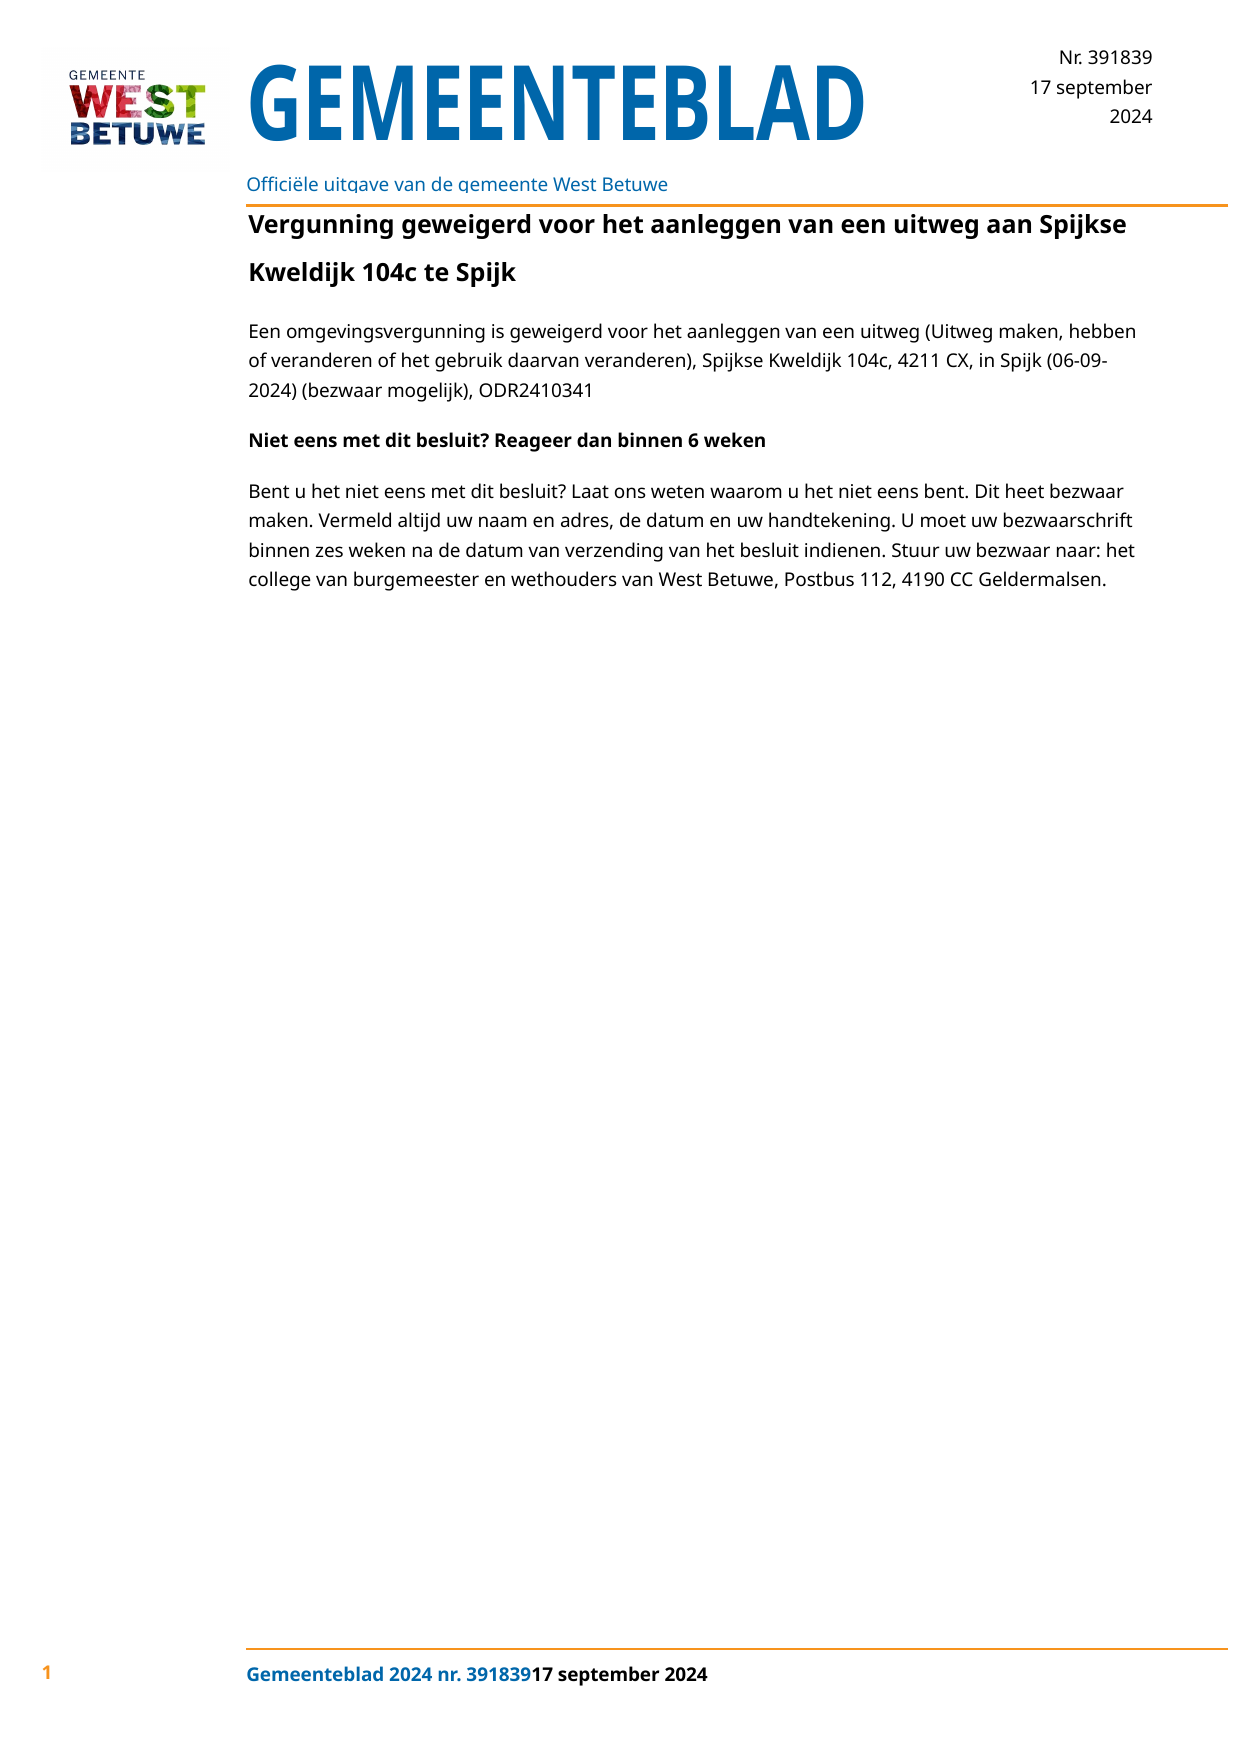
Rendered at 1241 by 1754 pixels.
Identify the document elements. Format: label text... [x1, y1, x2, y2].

text Niet eens met dit besluit? Reageer dan binnen 6 weken [248, 427, 1152, 453]
text Vergunning geweigerd voor het aanleggen van een uitweg aan Spijkse Kweldijk 104c te Spijk [248, 207, 1152, 288]
picture [41, 47, 231, 172]
text Een omgevingsvergunning is geweigerd voor het aanleggen van een uitweg (Uitweg maken, hebben of veranderen of het gebruik daarvan veranderen), Spijkse Kweldijk 104c, 4211 CX, in Spijk (06-09-2024) (bezwaar mogelijk), ODR2410341 [248, 318, 1152, 403]
text Bent u het niet eens met dit besluit? Laat ons weten waarom u het niet eens bent. Dit heet bezwaar maken. Vermeld altijd uw naam en adres, de datum en uw handtekening. U moet uw bezwaarschrift binnen zes weken na de datum van verzending van het besluit indienen. Stuur uw bezwaar naar: het college van burgemeester en wethouders van West Betuwe, Postbus 112, 4190 CC Geldermalsen. [248, 478, 1152, 592]
